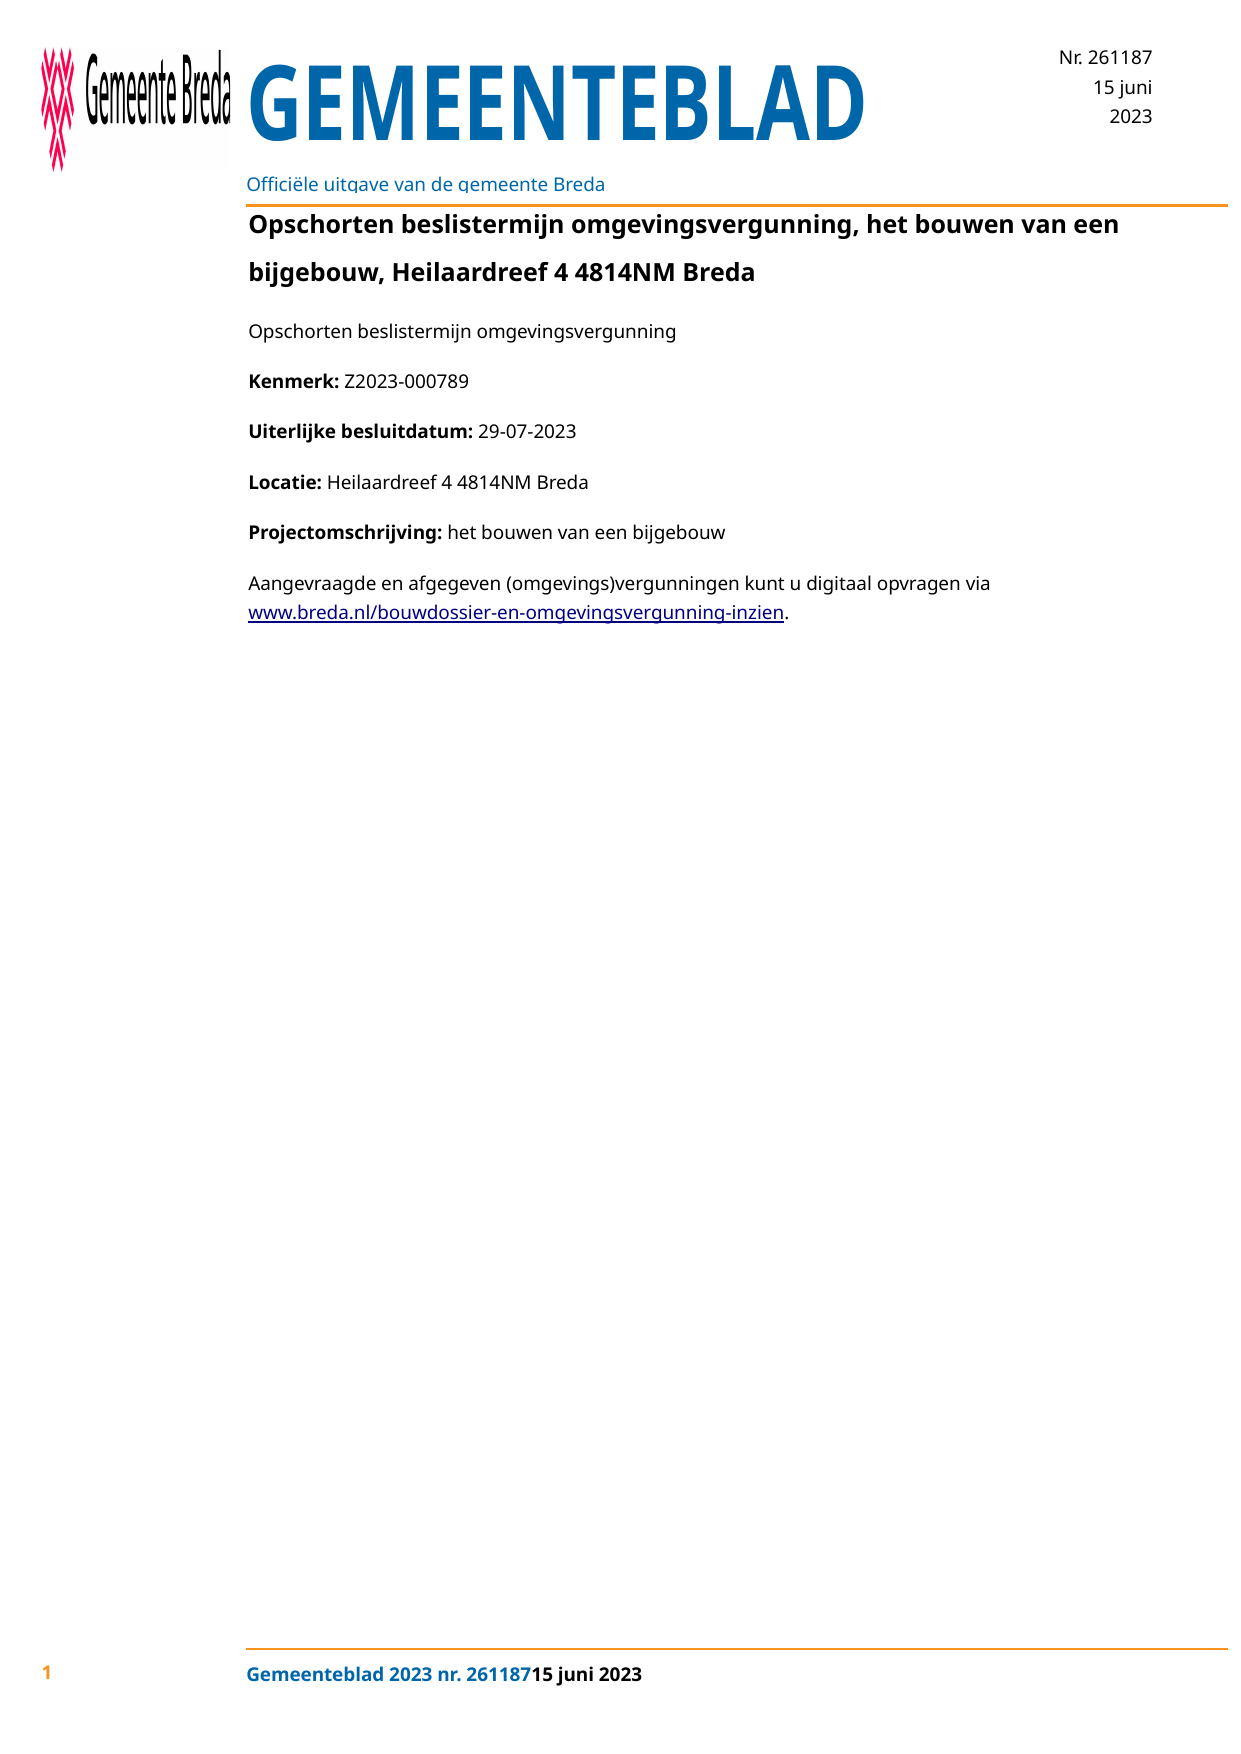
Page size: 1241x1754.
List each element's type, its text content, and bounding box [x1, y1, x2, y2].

picture [41, 47, 231, 172]
text Opschorten beslistermijn omgevingsvergunning, het bouwen van een bijgebouw, Heilaardreef 4 4814NM Breda [248, 207, 1152, 288]
text Locatie: Heilaardreef 4 4814NM Breda [248, 469, 1152, 495]
text Kenmerk: Z2023-000789 [248, 368, 1152, 394]
text Projectomschrijving: het bouwen van een bijgebouw [248, 519, 1152, 545]
text Aangevraagde en afgegeven (omgevings)vergunningen kunt u digitaal opvragen via www.breda.nl/bouwdossier-en-omgevingsvergunning-inzien. [248, 570, 1152, 625]
text Uiterlijke besluitdatum: 29-07-2023 [248, 419, 1152, 444]
text Opschorten beslistermijn omgevingsvergunning [248, 318, 1152, 344]
